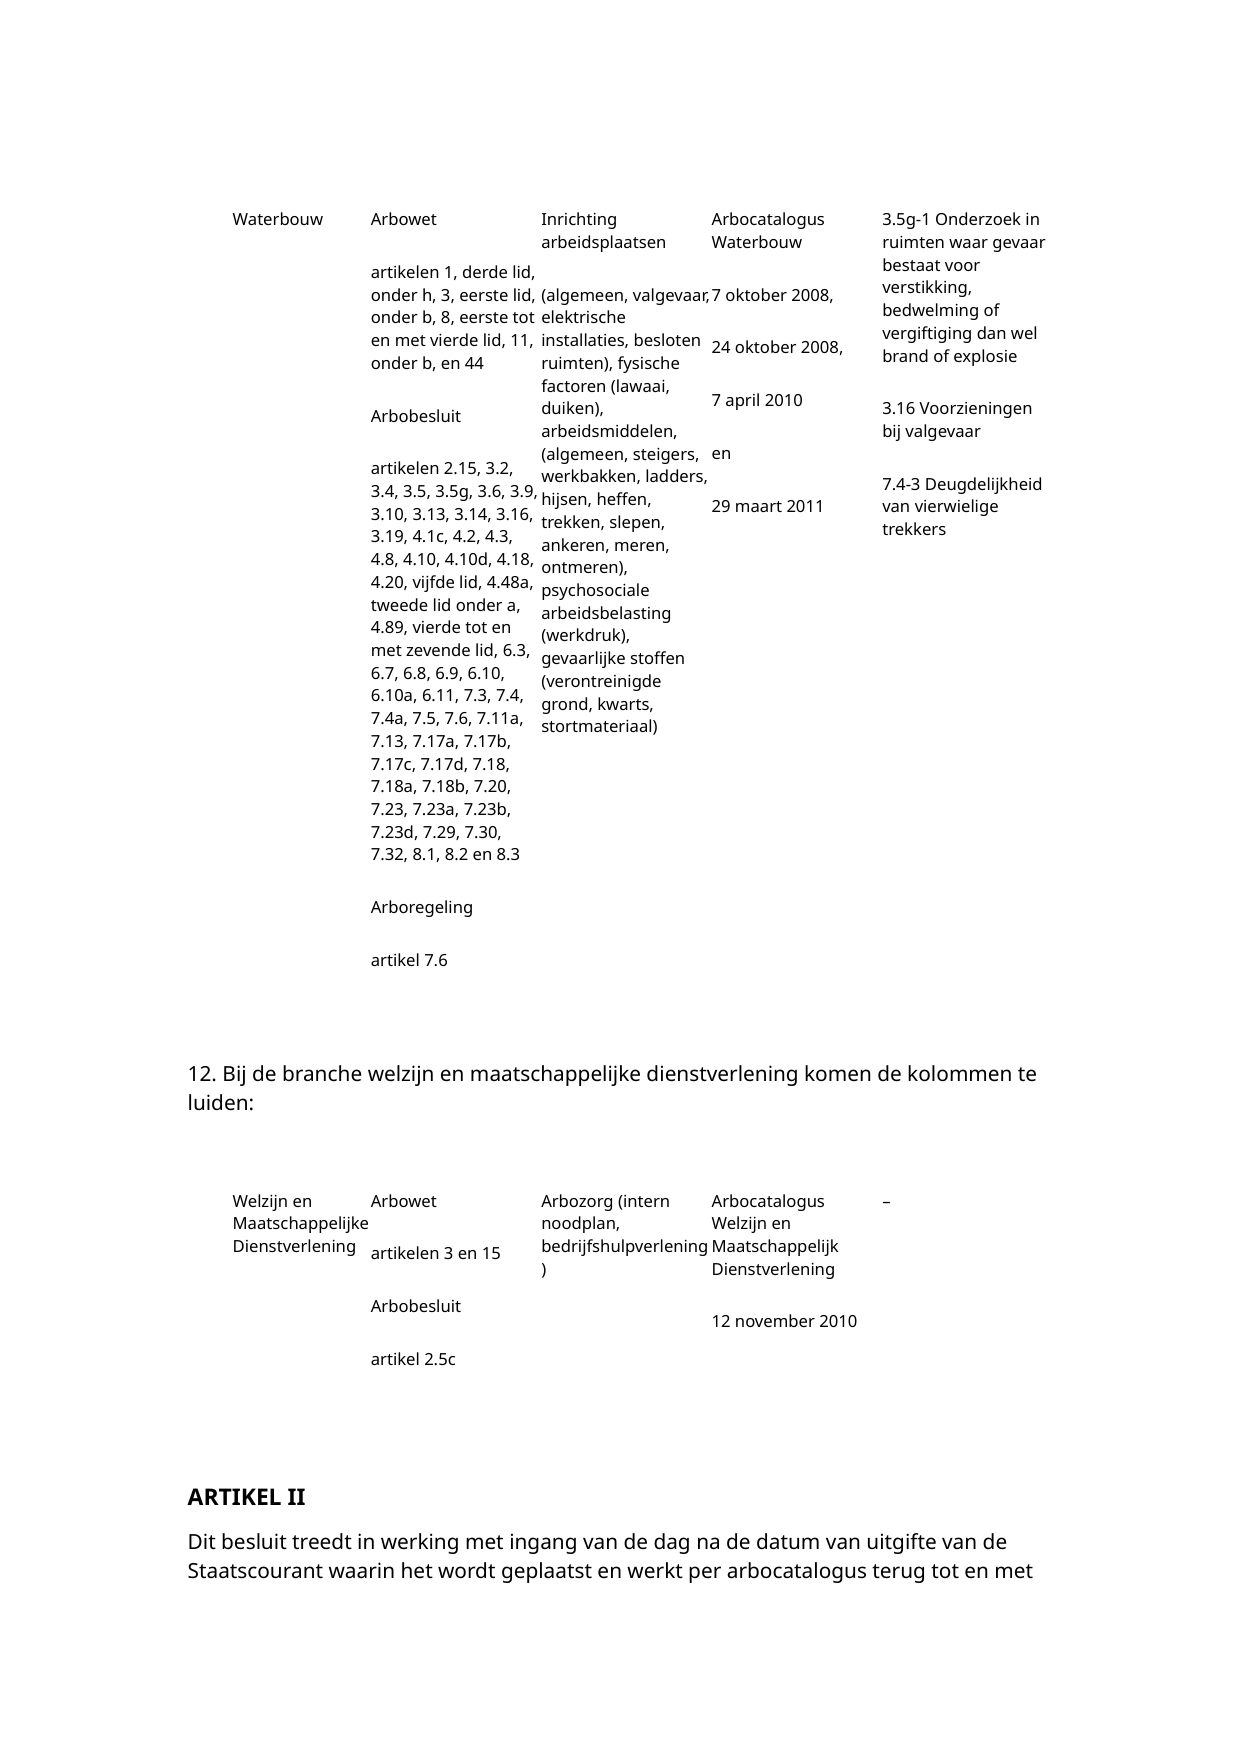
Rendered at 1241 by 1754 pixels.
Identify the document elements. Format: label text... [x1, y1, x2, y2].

table_header Welzijn en Maatschappelijke Dienstverlening [233, 1189, 371, 1400]
table_header Arbocatalogus Waterbouw 7 oktober 2008, 24 oktober 2008, 7 april 2010 en 29 maart 2011 [711, 208, 882, 1001]
table_header Arbocatalogus Welzijn en Maatschappelijk Dienstverlening 12 november 2010 [711, 1189, 882, 1400]
table_header – [882, 1189, 1053, 1400]
table_header Arbowet artikelen 3 en 15 Arbobesluit artikel 2.5c [371, 1189, 541, 1400]
text 12. Bij de branche welzijn en maatschappelijke dienstverlening komen de kolommen te luiden: [187, 1059, 1053, 1116]
table_header Arbowet artikelen 1, derde lid, onder h, 3, eerste lid, onder b, 8, eerste tot en met vierde lid, 11, onder b, en 44 Arbobesluit artikelen 2.15, 3.2, 3.4, 3.5, 3.5g, 3.6, 3.9, 3.10, 3.13, 3.14, 3.16, 3.19, 4.1c, 4.2, 4.3, 4.8, 4.10, 4.10d, 4.18, 4.20, vijfde lid, 4.48a, tweede lid onder a, 4.89, vierde tot en met zevende lid, 6.3, 6.7, 6.8, 6.9, 6.10, 6.10a, 6.11, 7.3, 7.4, 7.4a, 7.5, 7.6, 7.11a, 7.13, 7.17a, 7.17b, 7.17c, 7.17d, 7.18, 7.18a, 7.18b, 7.20, 7.23, 7.23a, 7.23b, 7.23d, 7.29, 7.30, 7.32, 8.1, 8.2 en 8.3 Arboregeling artikel 7.6 [371, 208, 541, 1001]
text Dit besluit treedt in werking met ingang van de dag na de datum van uitgifte van de Staatscourant waarin het wordt geplaatst en werkt per arbocatalogus terug tot en met [187, 1527, 1053, 1584]
table_header Inrichting arbeidsplaatsen (algemeen, valgevaar, elektrische installaties, besloten ruimten), fysische factoren (lawaai, duiken), arbeidsmiddelen, (algemeen, steigers, werkbakken, ladders, hijsen, heffen, trekken, slepen, ankeren, meren, ontmeren), psychosociale arbeidsbelasting (werkdruk), gevaarlijke stoffen (verontreinigde grond, kwarts, stortmateriaal) [541, 208, 711, 1001]
table_header Arbozorg (intern noodplan, bedrijfshulpverlening) [541, 1189, 711, 1400]
table_header Waterbouw [233, 208, 371, 1001]
subtitle ARTIKEL II [187, 1481, 1053, 1512]
table_header 3.5g-1 Onderzoek in ruimten waar gevaar bestaat voor verstikking, bedwelming of vergiftiging dan wel brand of explosie 3.16 Voorzieningen bij valgevaar 7.4-3 Deugdelijkheid van vierwielige trekkers [882, 208, 1053, 1001]
